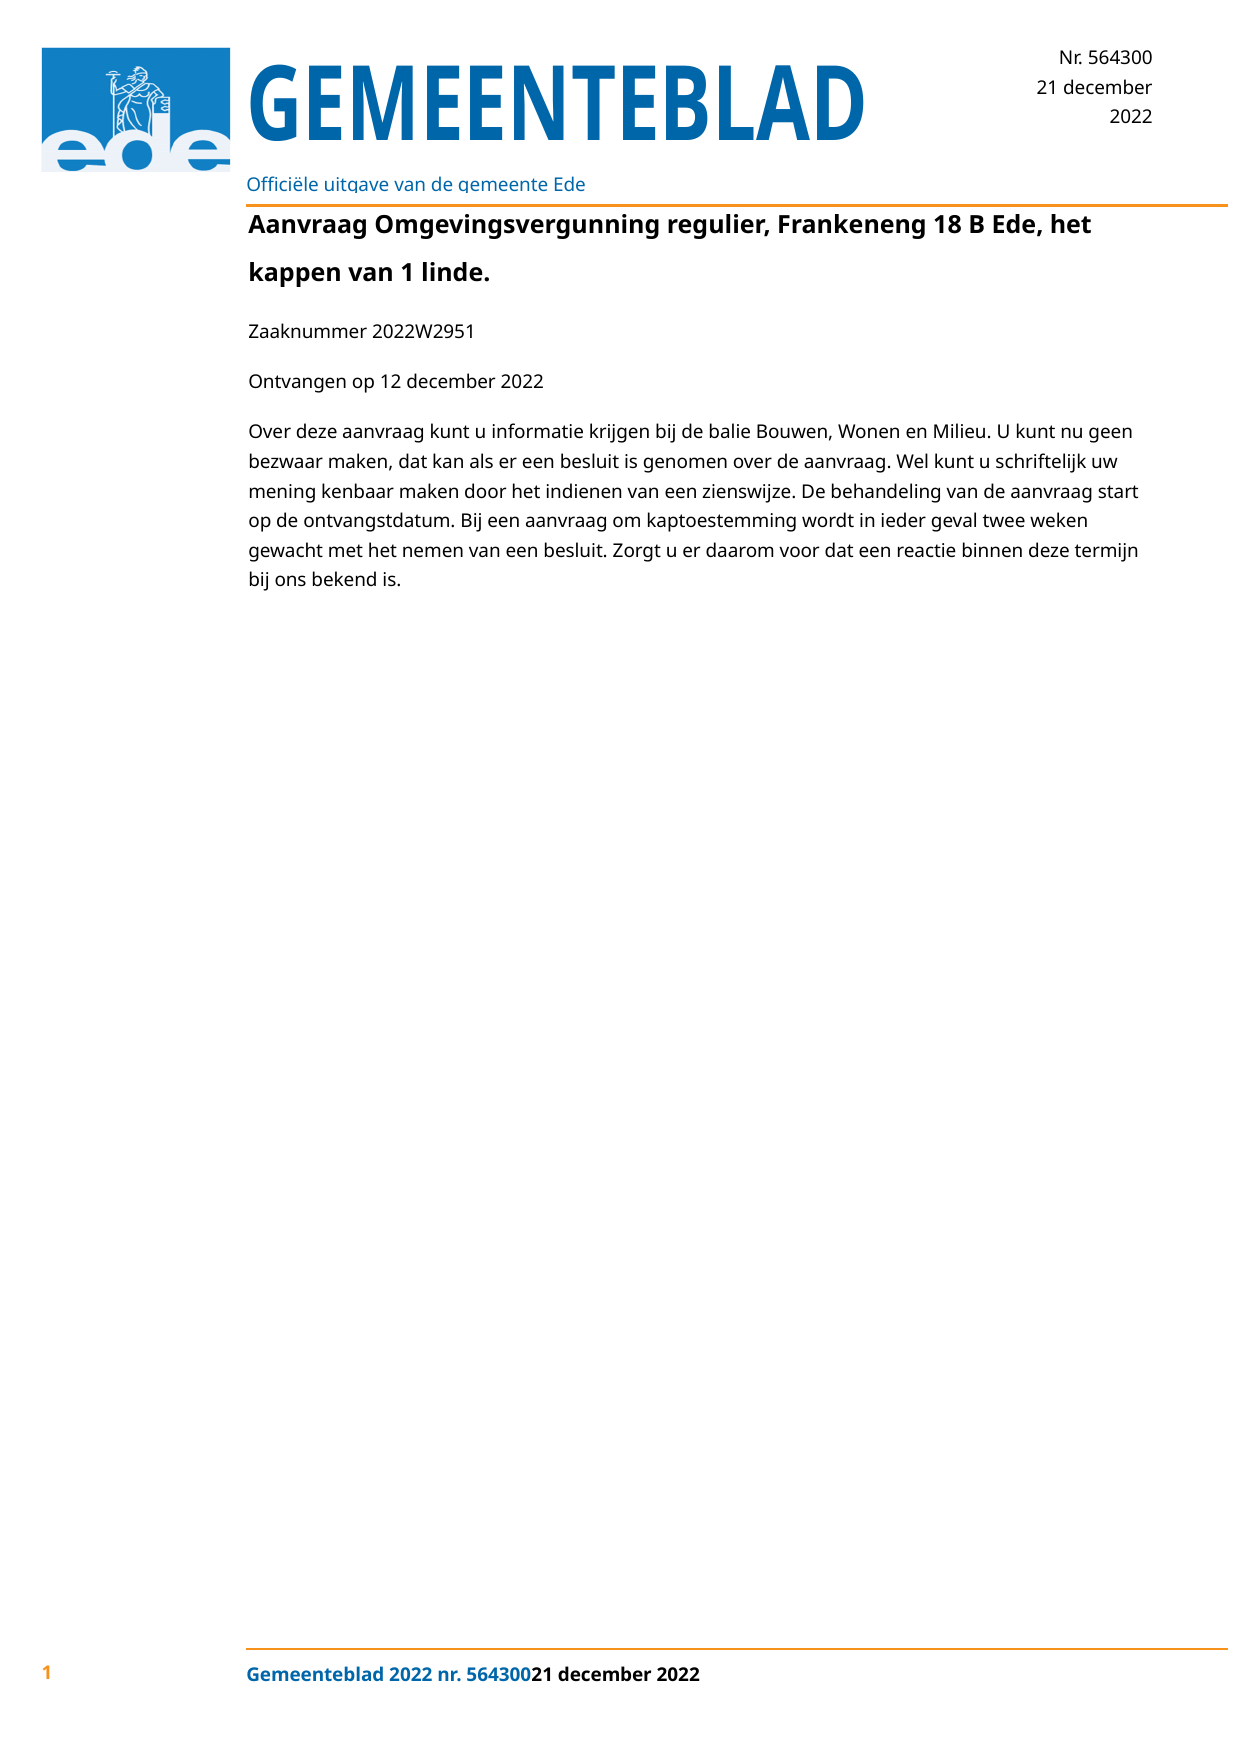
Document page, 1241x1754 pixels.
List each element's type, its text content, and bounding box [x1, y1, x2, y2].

text Zaaknummer 2022W2951 [248, 318, 1152, 344]
picture [41, 47, 231, 172]
text Aanvraag Omgevingsvergunning regulier, Frankeneng 18 B Ede, het kappen van 1 linde. [248, 207, 1152, 288]
text Over deze aanvraag kunt u informatie krijgen bij de balie Bouwen, Wonen en Milieu. U kunt nu geen bezwaar maken, dat kan als er een besluit is genomen over de aanvraag. Wel kunt u schriftelijk uw mening kenbaar maken door het indienen van een zienswijze. De behandeling van de aanvraag start op de ontvangstdatum. Bij een aanvraag om kaptoestemming wordt in ieder geval twee weken gewacht met het nemen van een besluit. Zorgt u er daarom voor dat een reactie binnen deze termijn bij ons bekend is. [248, 419, 1152, 592]
text Ontvangen op 12 december 2022 [248, 368, 1152, 394]
